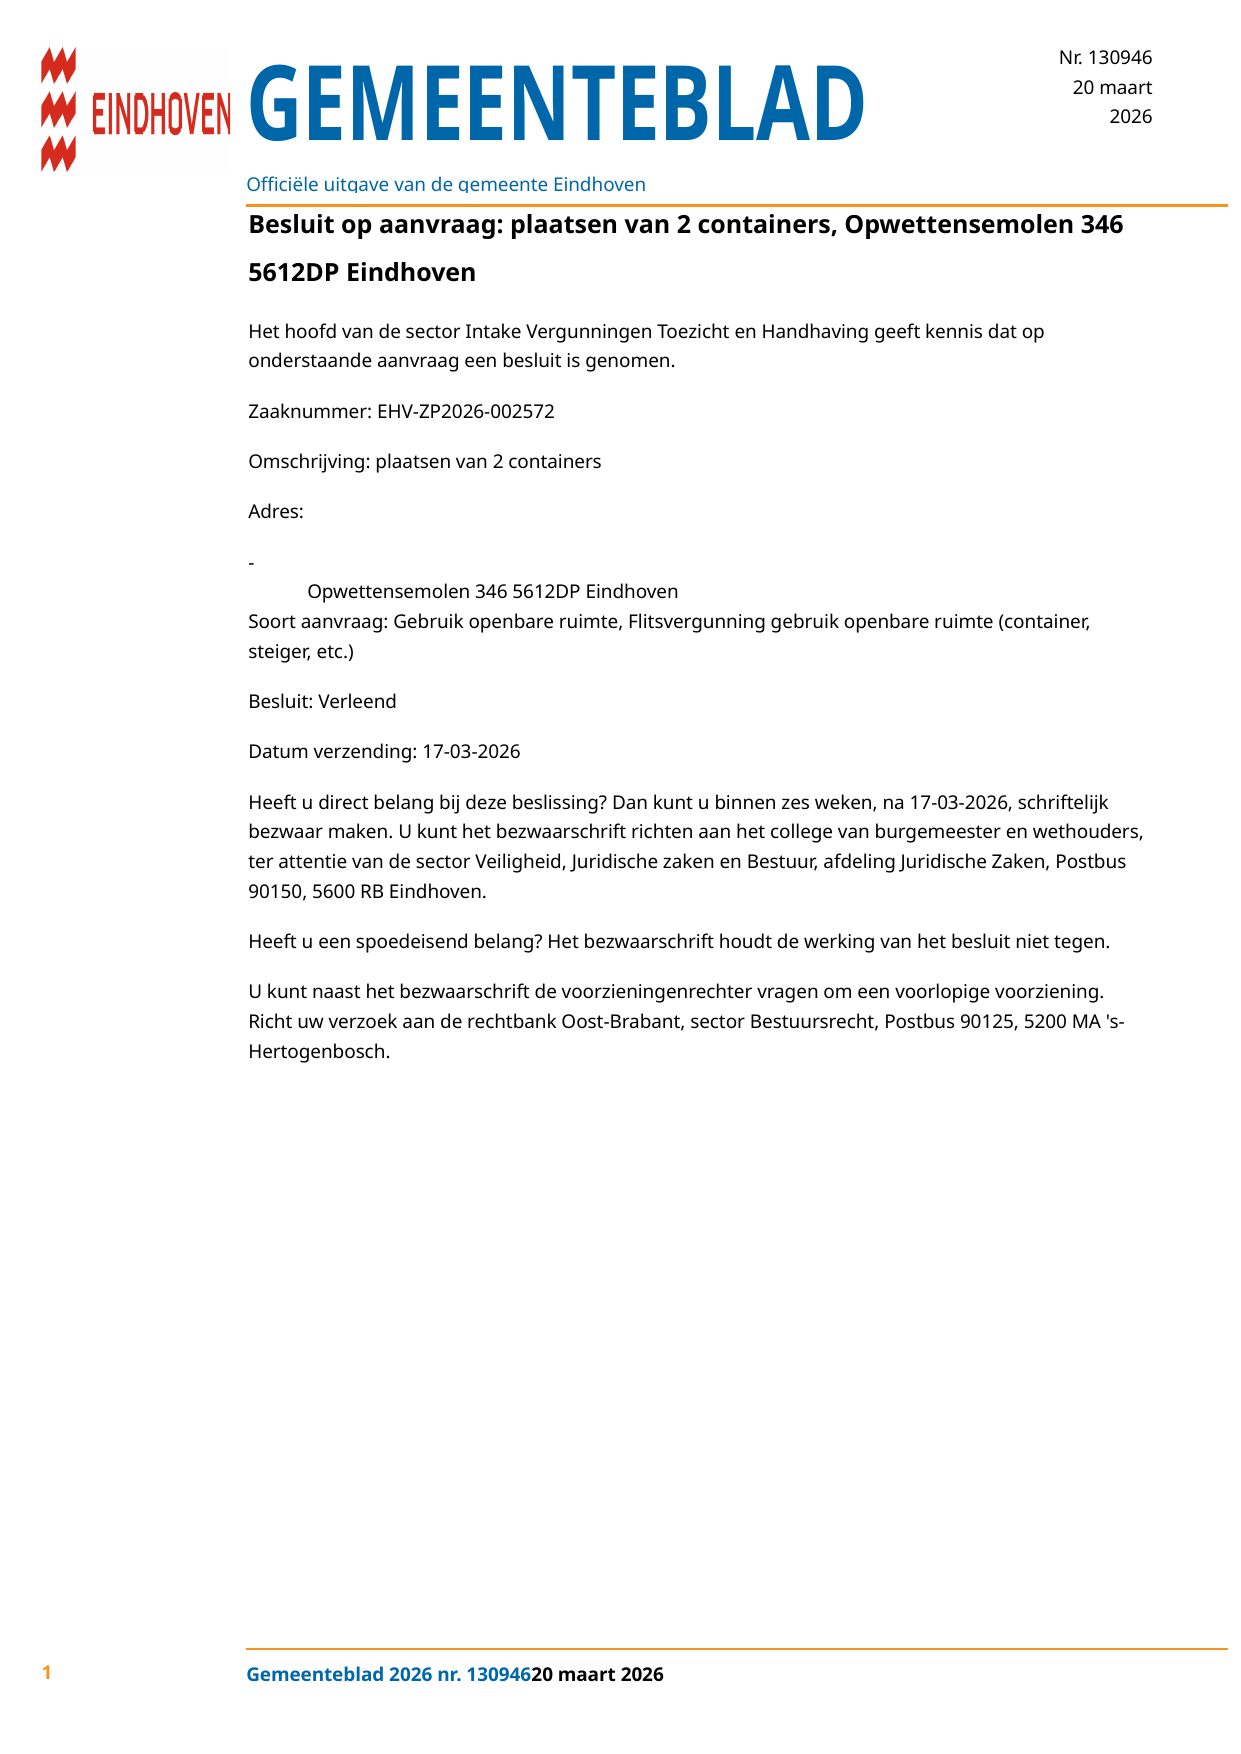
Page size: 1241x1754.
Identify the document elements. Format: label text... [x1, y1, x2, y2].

text Omschrijving: plaatsen van 2 containers [248, 448, 1152, 474]
text Heeft u direct belang bij deze beslissing? Dan kunt u binnen zes weken, na 17-03-2026, schriftelijk bezwaar maken. U kunt het bezwaarschrift richten aan het college van burgemeester en wethouders, ter attentie van de sector Veiligheid, Juridische zaken en Bestuur, afdeling Juridische Zaken, Postbus 90150, 5600 RB Eindhoven. [248, 789, 1152, 904]
text Soort aanvraag: Gebruik openbare ruimte, Flitsvergunning gebruik openbare ruimte (container, steiger, etc.) [248, 608, 1152, 664]
text Het hoofd van de sector Intake Vergunningen Toezicht en Handhaving geeft kennis dat op onderstaande aanvraag een besluit is genomen. [248, 318, 1152, 373]
text Adres: [248, 499, 1152, 524]
text Zaaknummer: EHV-ZP2026-002572 [248, 398, 1152, 424]
text Heeft u een spoedeisend belang? Het bezwaarschrift houdt de werking van het besluit niet tegen. [248, 928, 1152, 954]
picture [41, 47, 231, 172]
text U kunt naast het bezwaarschrift de voorzieningenrechter vragen om een voorlopige voorziening. Richt uw verzoek aan de rechtbank Oost-Brabant, sector Bestuursrecht, Postbus 90125, 5200 MA 's-Hertogenbosch. [248, 979, 1152, 1064]
list Opwettensemolen 346 5612DP Eindhoven [248, 579, 1152, 604]
text Besluit: Verleend [248, 688, 1152, 714]
text Datum verzending: 17-03-2026 [248, 739, 1152, 764]
text Besluit op aanvraag: plaatsen van 2 containers, Opwettensemolen 346 5612DP Eindhoven [248, 207, 1152, 288]
